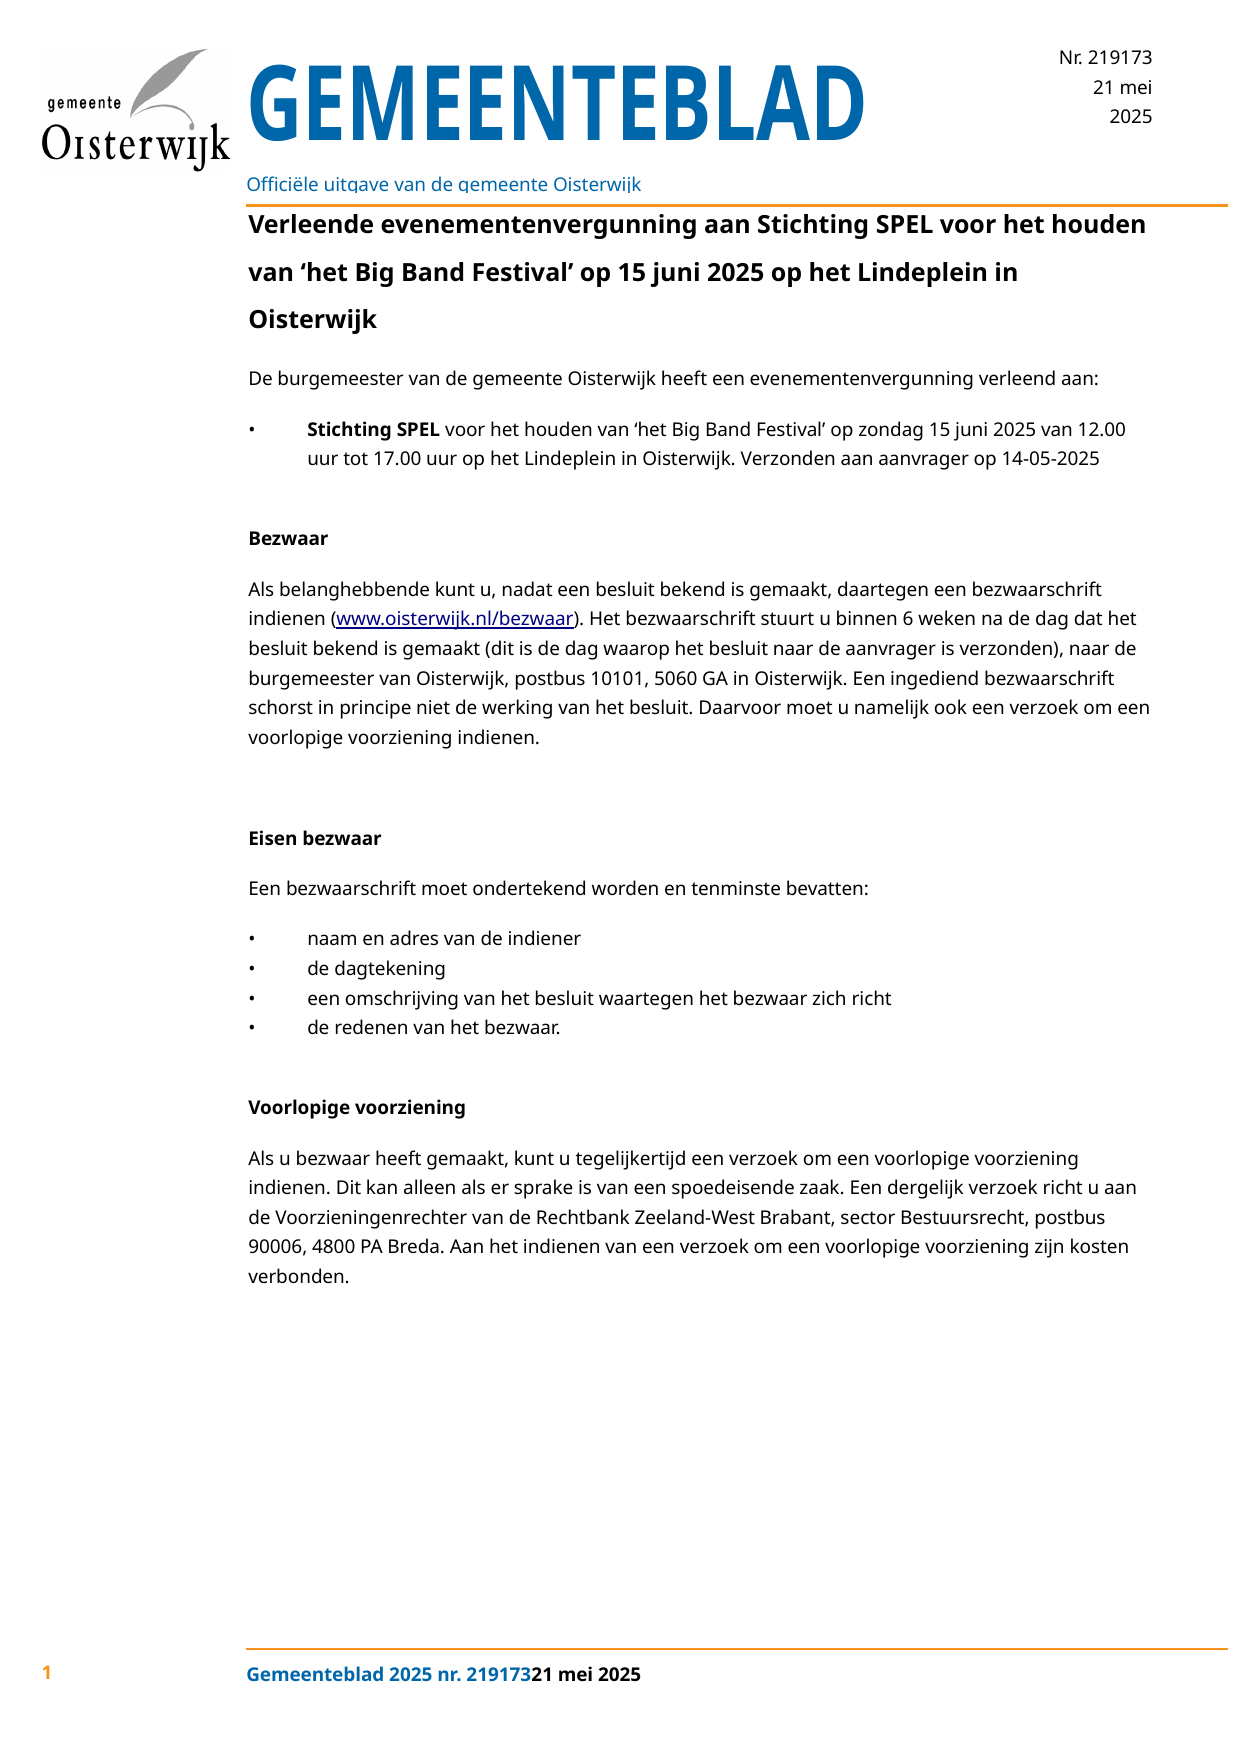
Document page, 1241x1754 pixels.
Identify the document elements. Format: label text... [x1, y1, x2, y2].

list de dagtekening [248, 955, 1152, 981]
text Bezwaar [248, 526, 1152, 551]
text Als u bezwaar heeft gemaakt, kunt u tegelijkertijd een verzoek om een voorlopige voorziening indienen. Dit kan alleen als er sprake is van een spoedeisende zaak. Een dergelijk verzoek richt u aan de Voorzieningenrechter van de Rechtbank Zeeland-West Brabant, sector Bestuursrecht, postbus 90006, 4800 PA Breda. Aan het indienen van een verzoek om een voorlopige voorziening zijn kosten verbonden. [248, 1145, 1152, 1289]
list Stichting SPEL voor het houden van ‘het Big Band Festival’ op zondag 15 juni 2025 van 12.00 uur tot 17.00 uur op het Lindeplein in Oisterwijk. Verzonden aan aanvrager op 14-05-2025 [248, 416, 1152, 471]
list naam en adres van de indiener [248, 926, 1152, 951]
text Eisen bezwaar [248, 825, 1152, 850]
list de redenen van het bezwaar. [248, 1014, 1152, 1040]
text Als belanghebbende kunt u, nadat een besluit bekend is gemaakt, daartegen een bezwaarschrift indienen (www.oisterwijk.nl/bezwaar). Het bezwaarschrift stuurt u binnen 6 weken na de dag dat het besluit bekend is gemaakt (dit is de dag waarop het besluit naar de aanvrager is verzonden), naar de burgemeester van Oisterwijk, postbus 10101, 5060 GA in Oisterwijk. Een ingediend bezwaarschrift schorst in principe niet de werking van het besluit. Daarvoor moet u namelijk ook een verzoek om een voorlopige voorziening indienen. [248, 576, 1152, 749]
text Verleende evenementenvergunning aan Stichting SPEL voor het houden van ‘het Big Band Festival’ op 15 juni 2025 op het Lindeplein in Oisterwijk [248, 207, 1152, 336]
text De burgemeester van de gemeente Oisterwijk heeft een evenementenvergunning verleend aan: [248, 366, 1152, 391]
text Een bezwaarschrift moet ondertekend worden en tenminste bevatten: [248, 875, 1152, 901]
text Voorlopige voorziening [248, 1094, 1152, 1120]
list een omschrijving van het besluit waartegen het bezwaar zich richt [248, 985, 1152, 1010]
picture [41, 47, 231, 172]
